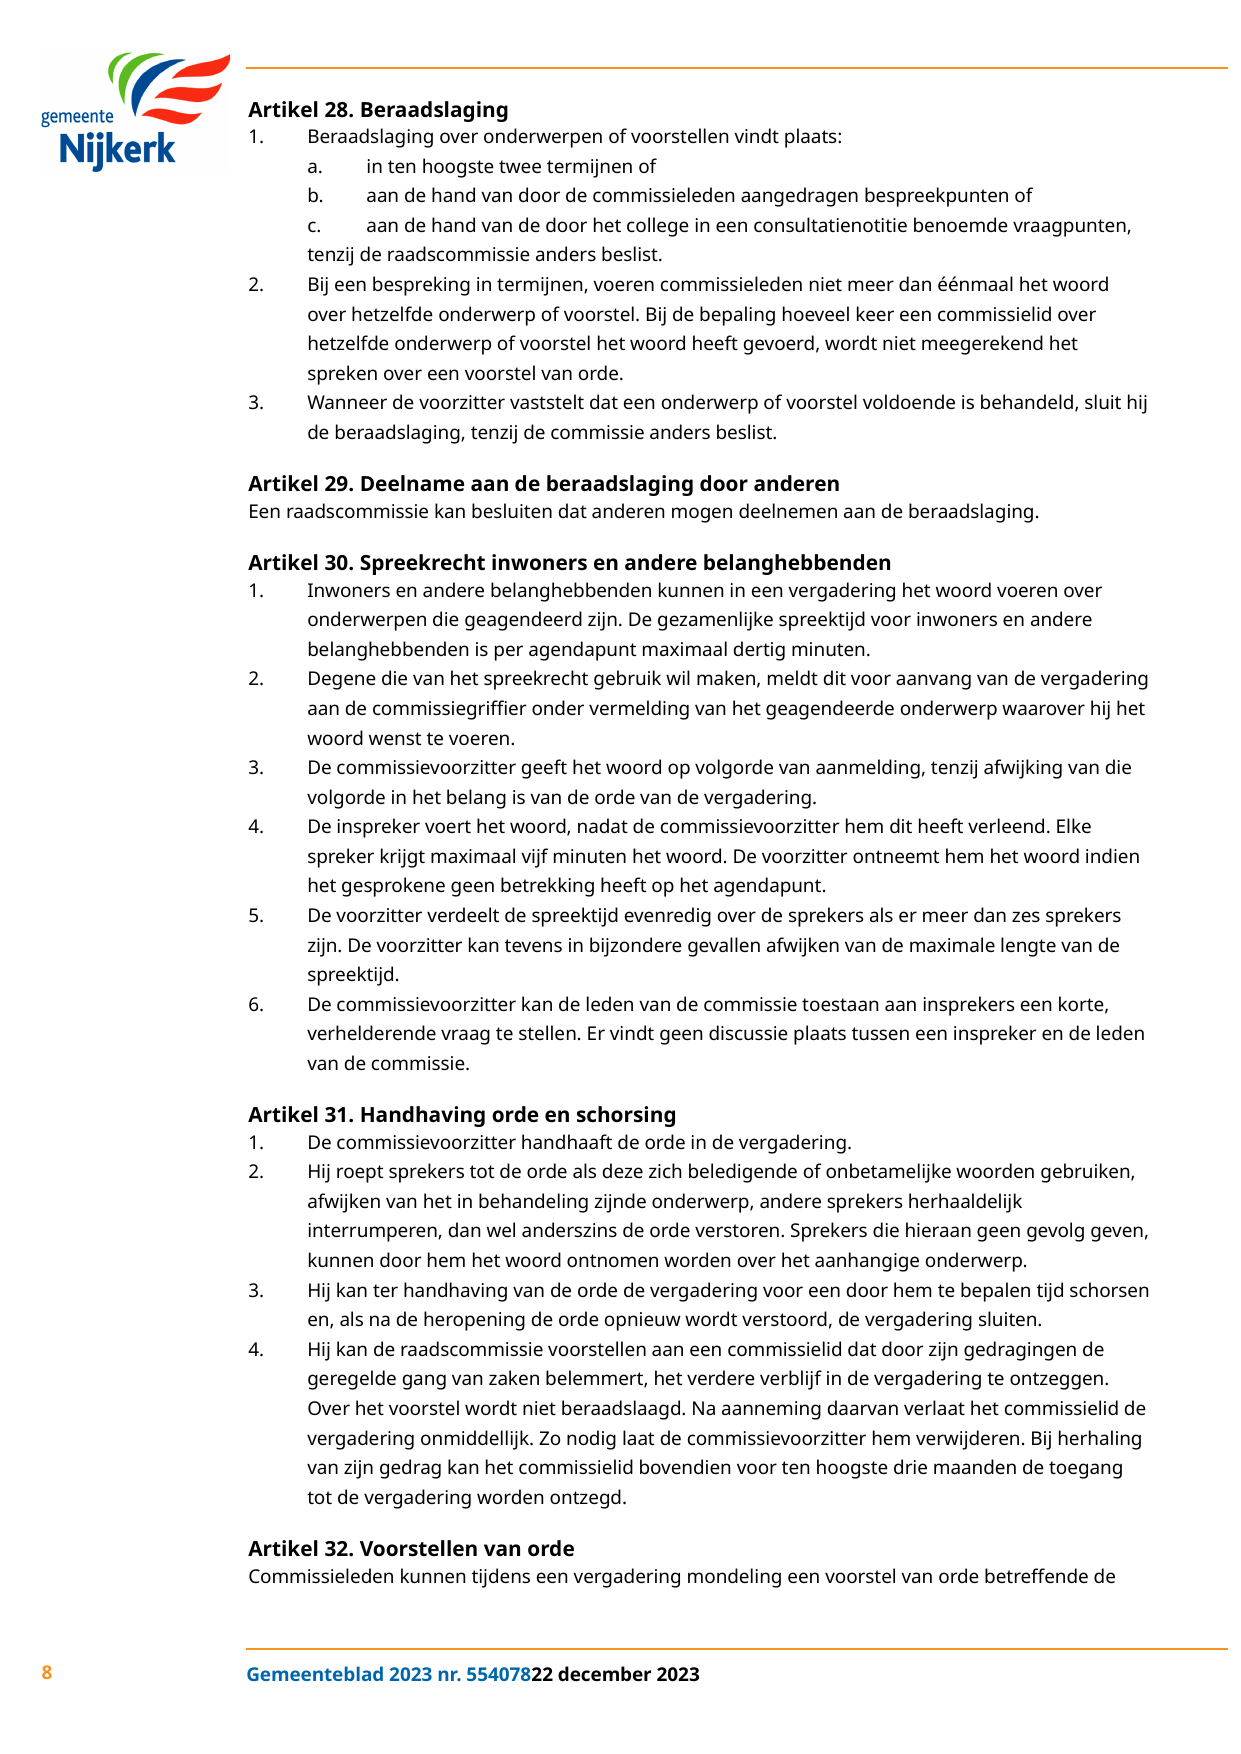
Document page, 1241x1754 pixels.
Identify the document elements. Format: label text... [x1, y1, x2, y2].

list in ten hoogste twee termijnen of [307, 153, 1152, 178]
list Degene die van het spreekrecht gebruik wil maken, meldt dit voor aanvang van de vergadering aan de commissiegriffier onder vermelding van het geagendeerde onderwerp waarover hij het woord wenst te voeren. [248, 666, 1152, 750]
list De commissievoorzitter handhaaft de orde in de vergadering. [248, 1129, 1152, 1155]
text Artikel 30. Spreekrecht inwoners en andere belanghebbenden [248, 548, 1152, 577]
list Inwoners en andere belanghebbenden kunnen in een vergadering het woord voeren over onderwerpen die geagendeerd zijn. De gezamenlijke spreektijd voor inwoners en andere belanghebbenden is per agendapunt maximaal dertig minuten. [248, 577, 1152, 662]
list Hij roept sprekers tot de orde als deze zich beledigende of onbetamelijke woorden gebruiken, afwijken van het in behandeling zijnde onderwerp, andere sprekers herhaaldelijk interrumperen, dan wel anderszins de orde verstoren. Sprekers die hieraan geen gevolg geven, kunnen door hem het woord ontnomen worden over het aanhangige onderwerp. [248, 1158, 1152, 1273]
list tenzij de raadscommissie anders beslist. [248, 242, 1152, 267]
list De inspreker voert het woord, nadat de commissievoorzitter hem dit heeft verleend. Elke spreker krijgt maximaal vijf minuten het woord. De voorzitter ontneemt hem het woord indien het gesprokene geen betrekking heeft op het agendapunt. [248, 813, 1152, 898]
list aan de hand van de door het college in een consultatienotitie benoemde vraagpunten, [307, 212, 1152, 238]
list Hij kan ter handhaving van de orde de vergadering voor een door hem te bepalen tijd schorsen en, als na de heropening de orde opnieuw wordt verstoord, de vergadering sluiten. [248, 1277, 1152, 1332]
text Een raadscommissie kan besluiten dat anderen mogen deelnemen aan de beraadslaging. [248, 498, 1152, 524]
text Commissieleden kunnen tijdens een vergadering mondeling een voorstel van orde betreffende de [248, 1563, 1152, 1588]
text Artikel 32. Voorstellen van orde [248, 1534, 1152, 1563]
list De commissievoorzitter kan de leden van de commissie toestaan aan insprekers een korte, verhelderende vraag te stellen. Er vindt geen discussie plaats tussen een inspreker en de leden van de commissie. [248, 991, 1152, 1076]
text Artikel 28. Beraadslaging [248, 95, 1152, 123]
list aan de hand van door de commissieleden aangedragen bespreekpunten of [307, 182, 1152, 208]
picture [41, 47, 231, 172]
list De voorzitter verdeelt de spreektijd evenredig over de sprekers als er meer dan zes sprekers zijn. De voorzitter kan tevens in bijzondere gevallen afwijken van de maximale lengte van de spreektijd. [248, 902, 1152, 987]
list Hij kan de raadscommissie voorstellen aan een commissielid dat door zijn gedragingen de geregelde gang van zaken belemmert, het verdere verblijf in de vergadering te ontzeggen. Over het voorstel wordt niet beraadslaagd. Na aanneming daarvan verlaat het commissielid de vergadering onmiddellijk. Zo nodig laat de commissievoorzitter hem verwijderen. Bij herhaling van zijn gedrag kan het commissielid bovendien voor ten hoogste drie maanden de toegang tot de vergadering worden ontzegd. [248, 1336, 1152, 1510]
list Bij een bespreking in termijnen, voeren commissieleden niet meer dan éénmaal het woord over hetzelfde onderwerp of voorstel. Bij de bepaling hoeveel keer een commissielid over hetzelfde onderwerp of voorstel het woord heeft gevoerd, wordt niet meegerekend het spreken over een voorstel van orde. [248, 271, 1152, 386]
list Beraadslaging over onderwerpen of voorstellen vindt plaats: [248, 123, 1152, 149]
text Artikel 29. Deelname aan de beraadslaging door anderen [248, 469, 1152, 498]
list Wanneer de voorzitter vaststelt dat een onderwerp of voorstel voldoende is behandeld, sluit hij de beraadslaging, tenzij de commissie anders beslist. [248, 389, 1152, 445]
list De commissievoorzitter geeft het woord op volgorde van aanmelding, tenzij afwijking van die volgorde in het belang is van de orde van de vergadering. [248, 754, 1152, 809]
text Artikel 31. Handhaving orde en schorsing [248, 1101, 1152, 1129]
